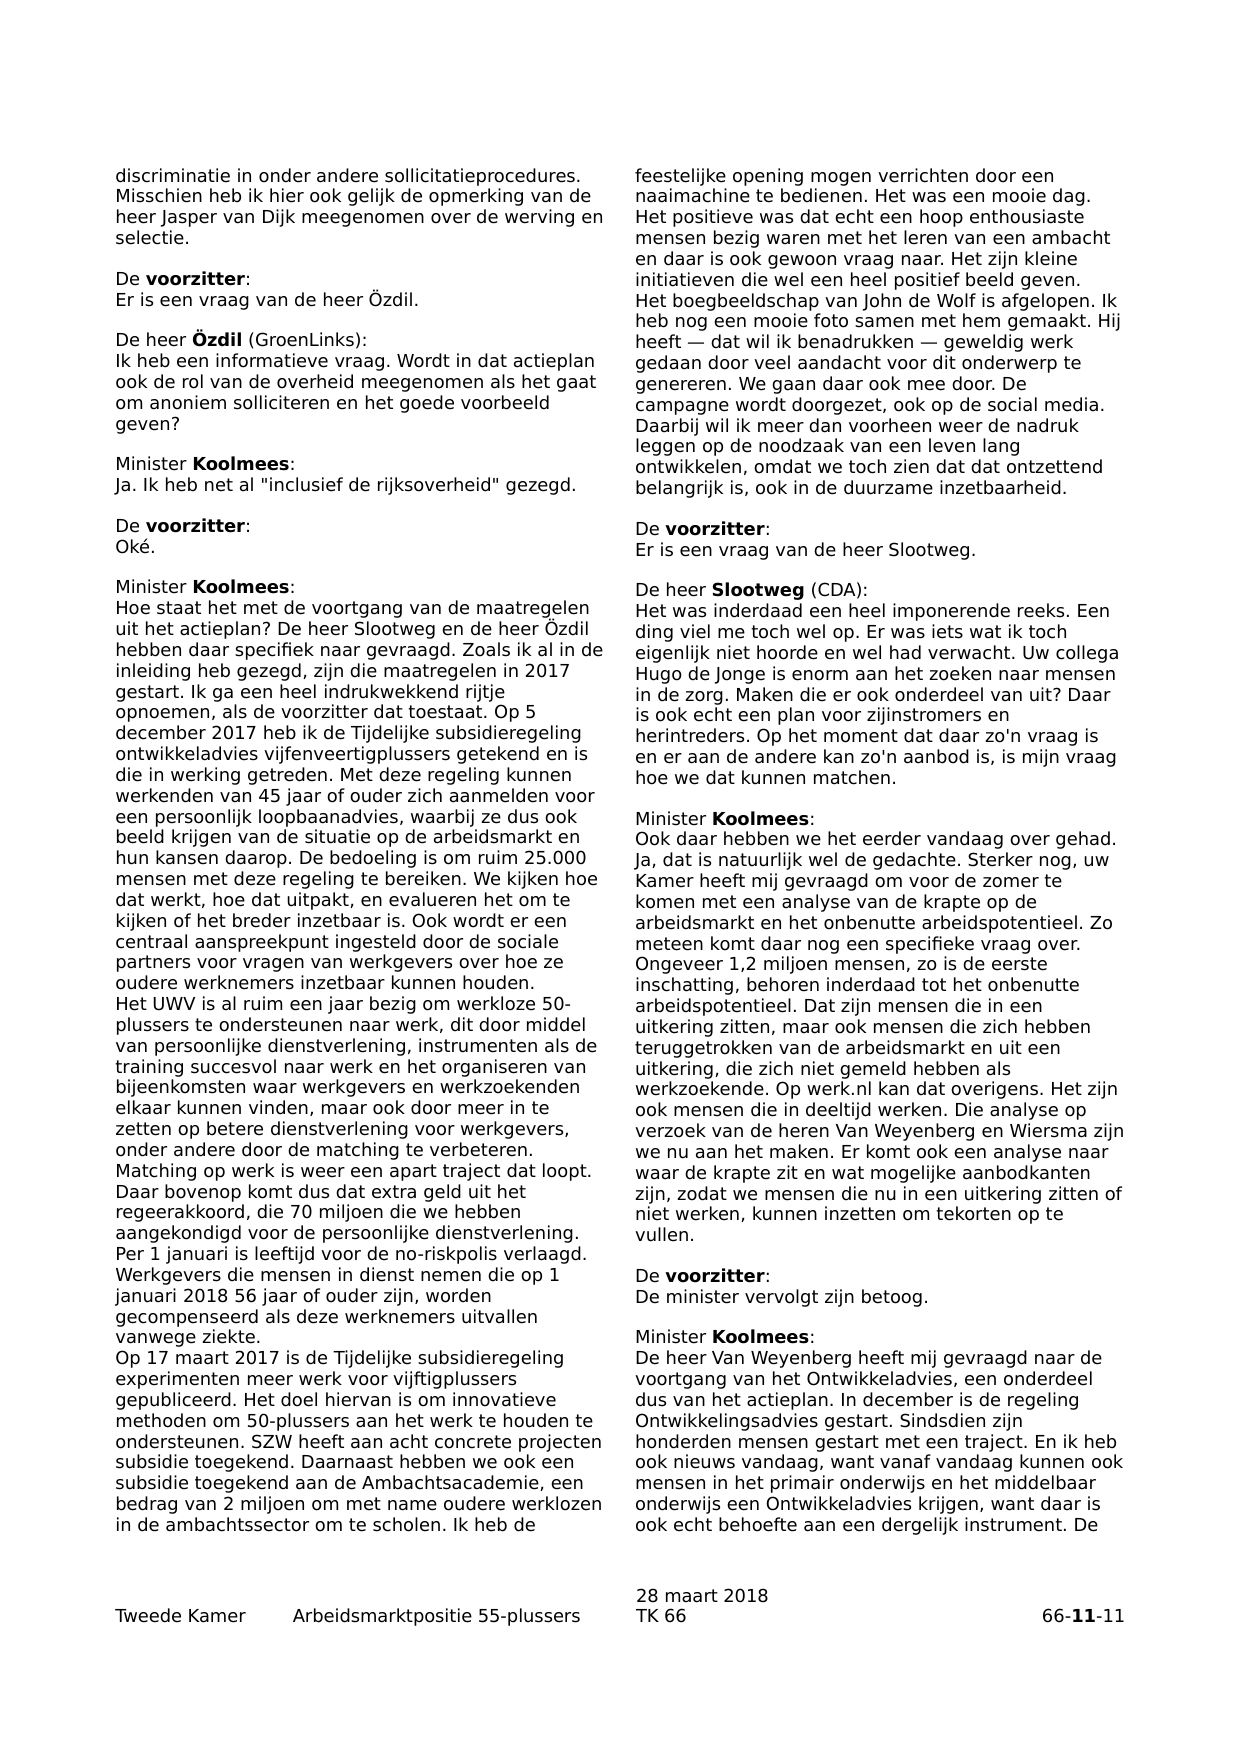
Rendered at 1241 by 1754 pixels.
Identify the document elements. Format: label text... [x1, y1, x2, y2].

text Ja. Ik heb net al "inclusief de rijksoverheid" gezegd. [115, 475, 605, 496]
text De voorzitter: [115, 269, 605, 289]
text Op 17 maart 2017 is de Tijdelijke subsidieregeling experimenten meer werk voor vijftigplussers gepubliceerd. Het doel hiervan is om innovatieve methoden om 50-plussers aan het werk te houden te ondersteunen. SZW heeft aan acht concrete projecten subsidie toegekend. Daarnaast hebben we ook een subsidie toegekend aan de Ambachtsacademie, een bedrag van 2 miljoen om met name oudere werklozen in de ambachtssector om te scholen. Ik heb de [115, 1348, 605, 1536]
text Het UWV is al ruim een jaar bezig om werkloze 50-plussers te ondersteunen naar werk, dit door middel van persoonlijke dienstverlening, instrumenten als de training succesvol naar werk en het organiseren van bijeenkomsten waar werkgevers en werkzoekenden elkaar kunnen vinden, maar ook door meer in te zetten op betere dienstverlening voor werkgevers, onder andere door de matching te verbeteren. Matching op werk is weer een apart traject dat loopt. Daar bovenop komt dus dat extra geld uit het regeerakkoord, die 70 miljoen die we hebben aangekondigd voor de persoonlijke dienstverlening. Per 1 januari is leeftijd voor de no-riskpolis verlaagd. Werkgevers die mensen in dienst nemen die op 1 januari 2018 56 jaar of ouder zijn, worden gecompenseerd als deze werknemers uitvallen vanwege ziekte. [115, 994, 605, 1348]
text discriminatie in onder andere sollicitatieprocedures. Misschien heb ik hier ook gelijk de opmerking van de heer Jasper van Dijk meegenomen over de werving en selectie. [115, 165, 605, 249]
text Minister Koolmees: [115, 577, 605, 598]
text Er is een vraag van de heer Slootweg. [635, 539, 1125, 560]
text Hoe staat het met de voortgang van de maatregelen uit het actieplan? De heer Slootweg en de heer Özdil hebben daar specifiek naar gevraagd. Zoals ik al in de inleiding heb gezegd, zijn die maatregelen in 2017 gestart. Ik ga een heel indrukwekkend rijtje opnoemen, als de voorzitter dat toestaat. Op 5 december 2017 heb ik de Tijdelijke subsidieregeling ontwikkeladvies vijfenveertigplussers getekend en is die in werking getreden. Met deze regeling kunnen werkenden van 45 jaar of ouder zich aanmelden voor een persoonlijk loopbaanadvies, waarbij ze dus ook beeld krijgen van de situatie op de arbeidsmarkt en hun kansen daarop. De bedoeling is om ruim 25.000 mensen met deze regeling te bereiken. We kijken hoe dat werkt, hoe dat uitpakt, en evalueren het om te kijken of het breder inzetbaar is. Ook wordt er een centraal aanspreekpunt ingesteld door de sociale partners voor vragen van werkgevers over hoe ze oudere werknemers inzetbaar kunnen houden. [115, 598, 605, 994]
text Ook daar hebben we het eerder vandaag over gehad. Ja, dat is natuurlijk wel de gedachte. Sterker nog, uw Kamer heeft mij gevraagd om voor de zomer te komen met een analyse van de krapte op de arbeidsmarkt en het onbenutte arbeidspotentieel. Zo meteen komt daar nog een specifieke vraag over. Ongeveer 1,2 miljoen mensen, zo is de eerste inschatting, behoren inderdaad tot het onbenutte arbeidspotentieel. Dat zijn mensen die in een uitkering zitten, maar ook mensen die zich hebben teruggetrokken van de arbeidsmarkt en uit een uitkering, die zich niet gemeld hebben als werkzoekende. Op werk.nl kan dat overigens. Het zijn ook mensen die in deeltijd werken. Die analyse op verzoek van de heren Van Weyenberg en Wiersma zijn we nu aan het maken. Er komt ook een analyse naar waar de krapte zit en wat mogelijke aanbodkanten zijn, zodat we mensen die nu in een uitkering zitten of niet werken, kunnen inzetten om tekorten op te vullen. [635, 829, 1125, 1246]
text De voorzitter: [635, 519, 1125, 539]
text Ik heb een informatieve vraag. Wordt in dat actieplan ook de rol van de overheid meegenomen als het gaat om anoniem solliciteren en het goede voorbeeld geven? [115, 351, 605, 434]
text De voorzitter: [635, 1266, 1125, 1287]
text Minister Koolmees: [635, 808, 1125, 829]
text De minister vervolgt zijn betoog. [635, 1287, 1125, 1307]
text Het was inderdaad een heel imponerende reeks. Een ding viel me toch wel op. Er was iets wat ik toch eigenlijk niet hoorde en wel had verwacht. Uw collega Hugo de Jonge is enorm aan het zoeken naar mensen in de zorg. Maken die er ook onderdeel van uit? Daar is ook echt een plan voor zijinstromers en herintreders. Op het moment dat daar zo'n vraag is en er aan de andere kan zo'n aanbod is, is mijn vraag hoe we dat kunnen matchen. [635, 601, 1125, 788]
text Het boegbeeldschap van John de Wolf is afgelopen. Ik heb nog een mooie foto samen met hem gemaakt. Hij heeft — dat wil ik benadrukken — geweldig werk gedaan door veel aandacht voor dit onderwerp te genereren. We gaan daar ook mee door. De campagne wordt doorgezet, ook op de social media. Daarbij wil ik meer dan voorheen weer de nadruk leggen op de noodzaak van een leven lang ontwikkelen, omdat we toch zien dat dat ontzettend belangrijk is, ook in de duurzame inzetbaarheid. [635, 290, 1125, 499]
text De heer Özdil (GroenLinks): [115, 330, 605, 351]
text De heer Van Weyenberg heeft mij gevraagd naar de voortgang van het Ontwikkeladvies, een onderdeel dus van het actieplan. In december is de regeling Ontwikkelingsadvies gestart. Sindsdien zijn honderden mensen gestart met een traject. En ik heb ook nieuws vandaag, want vanaf vandaag kunnen ook mensen in het primair onderwijs en het middelbaar onderwijs een Ontwikkeladvies krijgen, want daar is ook echt behoefte aan een dergelijk instrument. De [635, 1348, 1125, 1536]
text Er is een vraag van de heer Özdil. [115, 289, 605, 310]
text feestelijke opening mogen verrichten door een naaimachine te bedienen. Het was een mooie dag. Het positieve was dat echt een hoop enthousiaste mensen bezig waren met het leren van een ambacht en daar is ook gewoon vraag naar. Het zijn kleine initiatieven die wel een heel positief beeld geven. [635, 165, 1125, 290]
text De heer Slootweg (CDA): [635, 580, 1125, 601]
text De voorzitter: [115, 516, 605, 537]
text Minister Koolmees: [115, 454, 605, 475]
text Oké. [115, 537, 605, 557]
text Minister Koolmees: [635, 1327, 1125, 1348]
